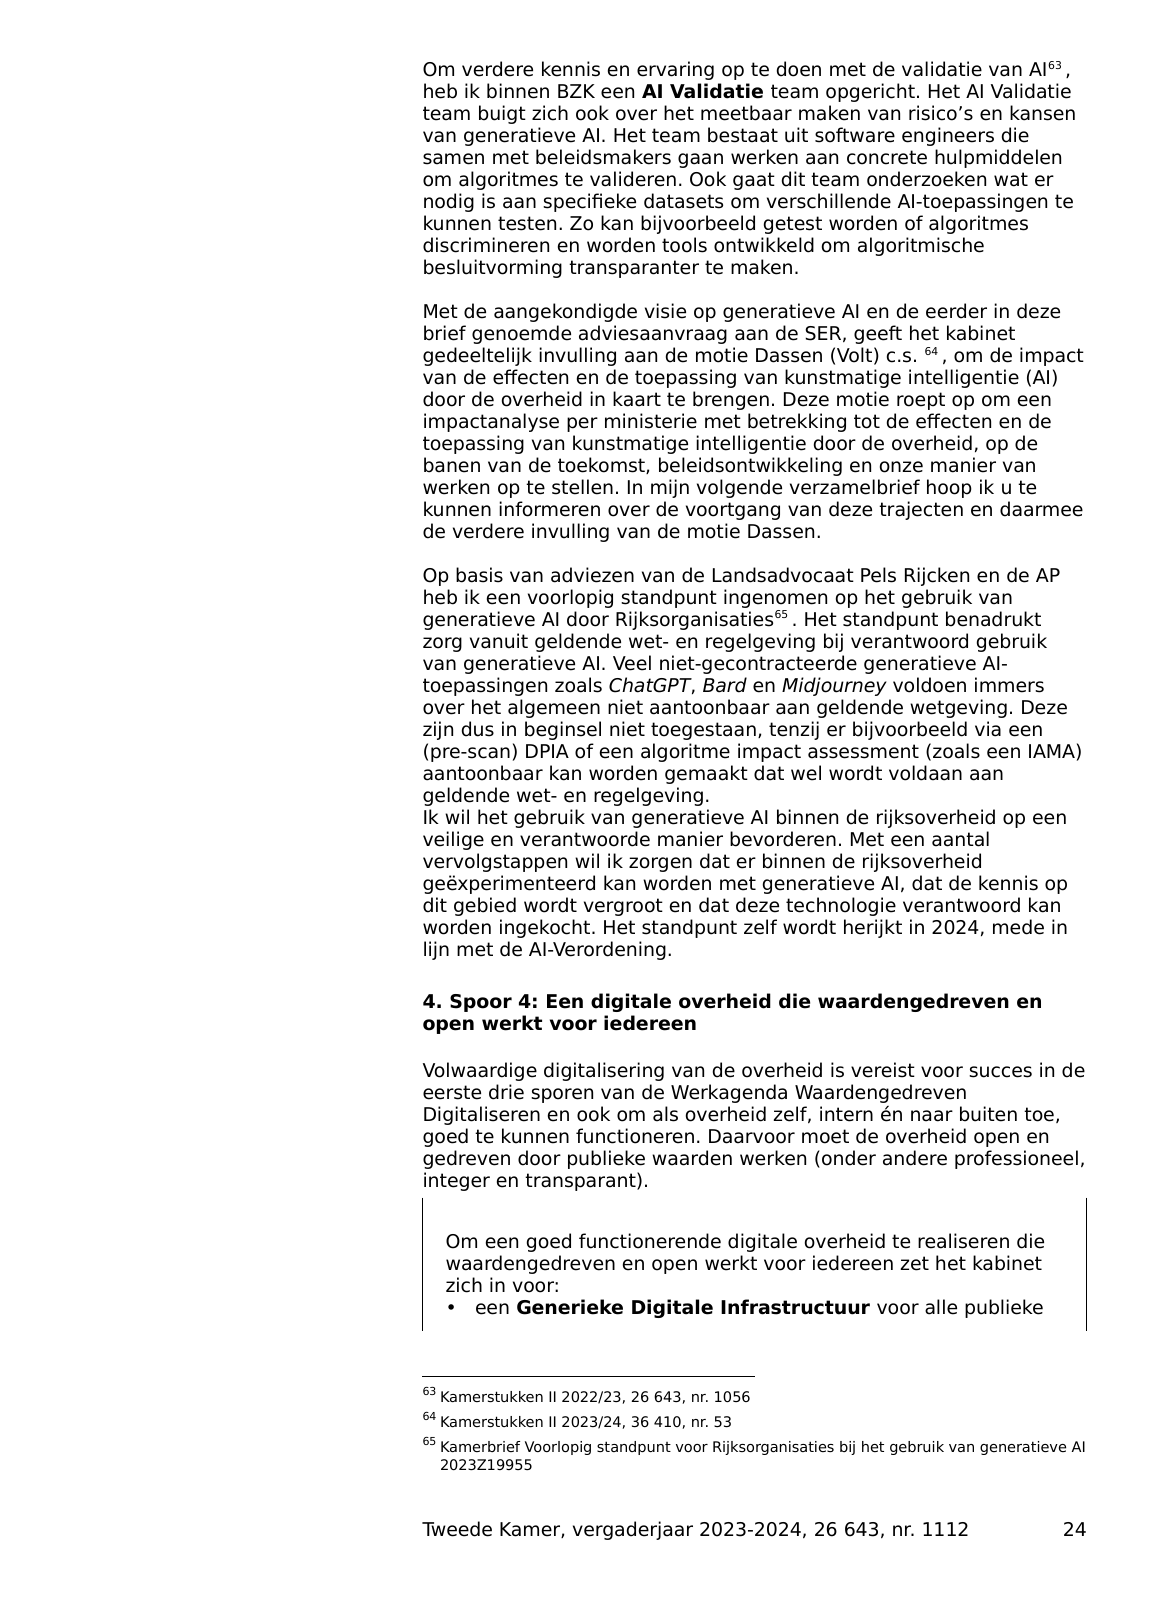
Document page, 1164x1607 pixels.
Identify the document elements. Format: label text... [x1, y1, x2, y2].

text Ik wil het gebruik van generatieve AI binnen de rijksoverheid op een veilige en verantwoorde manier bevorderen. Met een aantal vervolgstappen wil ik zorgen dat er binnen de rijksoverheid geëxperimenteerd kan worden met generatieve AI, dat de kennis op dit gebied wordt vergroot en dat deze technologie verantwoord kan worden ingekocht. Het standpunt zelf wordt herijkt in 2024, mede in lijn met de AI-Verordening. [422, 807, 1087, 961]
text Kamerstukken II 2023/24, 36 410, nr. 53 [422, 1410, 1087, 1432]
text Op basis van adviezen van de Landsadvocaat Pels Rijcken en de AP heb ik een voorlopig standpunt ingenomen op het gebruik van generatieve AI door Rijksorganisaties. Het standpunt benadrukt zorg vanuit geldende wet- en regelgeving bij verantwoord gebruik van generatieve AI. Veel niet-gecontracteerde generatieve AI-toepassingen zoals ChatGPT, Bard en Midjourney voldoen immers over het algemeen niet aantoonbaar aan geldende wetgeving. Deze zijn dus in beginsel niet toegestaan, tenzij er bijvoorbeeld via een (pre-scan) DPIA of een algoritme impact assessment (zoals een IAMA) aantoonbaar kan worden gemaakt dat wel wordt voldaan aan geldende wet- en regelgeving. [422, 565, 1087, 807]
table_header Om een goed functionerende digitale overheid te realiseren die waardengedreven en open werkt voor iedereen zet het kabinet zich in voor: • een Generieke Digitale Infrastructuur voor alle publieke [423, 1198, 1086, 1331]
text Om verdere kennis en ervaring op te doen met de validatie van AI, heb ik binnen BZK een AI Validatie team opgericht. Het AI Validatie team buigt zich ook over het meetbaar maken van risico’s en kansen van generatieve AI. Het team bestaat uit software engineers die samen met beleidsmakers gaan werken aan concrete hulpmiddelen om algoritmes te valideren. Ook gaat dit team onderzoeken wat er nodig is aan specifieke datasets om verschillende AI-toepassingen te kunnen testen. Zo kan bijvoorbeeld getest worden of algoritmes discrimineren en worden tools ontwikkeld om algoritmische besluitvorming transparanter te maken. [422, 59, 1087, 279]
text Kamerbrief Voorlopig standpunt voor Rijksorganisaties bij het gebruik van generatieve AI 2023Z19955 [422, 1435, 1087, 1474]
text Kamerstukken II 2022/23, 26 643, nr. 1056 [422, 1385, 1087, 1407]
text Met de aangekondigde visie op generatieve AI en de eerder in deze brief genoemde adviesaanvraag aan de SER, geeft het kabinet gedeeltelijk invulling aan de motie Dassen (Volt) c.s. , om de impact van de effecten en de toepassing van kunstmatige intelligentie (AI) door de overheid in kaart te brengen. Deze motie roept op om een impactanalyse per ministerie met betrekking tot de effecten en de toepassing van kunstmatige intelligentie door de overheid, op de banen van de toekomst, beleidsontwikkeling en onze manier van werken op te stellen. In mijn volgende verzamelbrief hoop ik u te kunnen informeren over de voortgang van deze trajecten en daarmee de verdere invulling van de motie Dassen. [422, 301, 1087, 543]
text Volwaardige digitalisering van de overheid is vereist voor succes in de eerste drie sporen van de Werkagenda Waardengedreven Digitaliseren en ook om als overheid zelf, intern én naar buiten toe, goed te kunnen functioneren. Daarvoor moet de overheid open en gedreven door publieke waarden werken (onder andere professioneel, integer en transparant). [422, 1059, 1087, 1191]
subtitle 4. Spoor 4: Een digitale overheid die waardengedreven en open werkt voor iedereen [422, 991, 1087, 1034]
